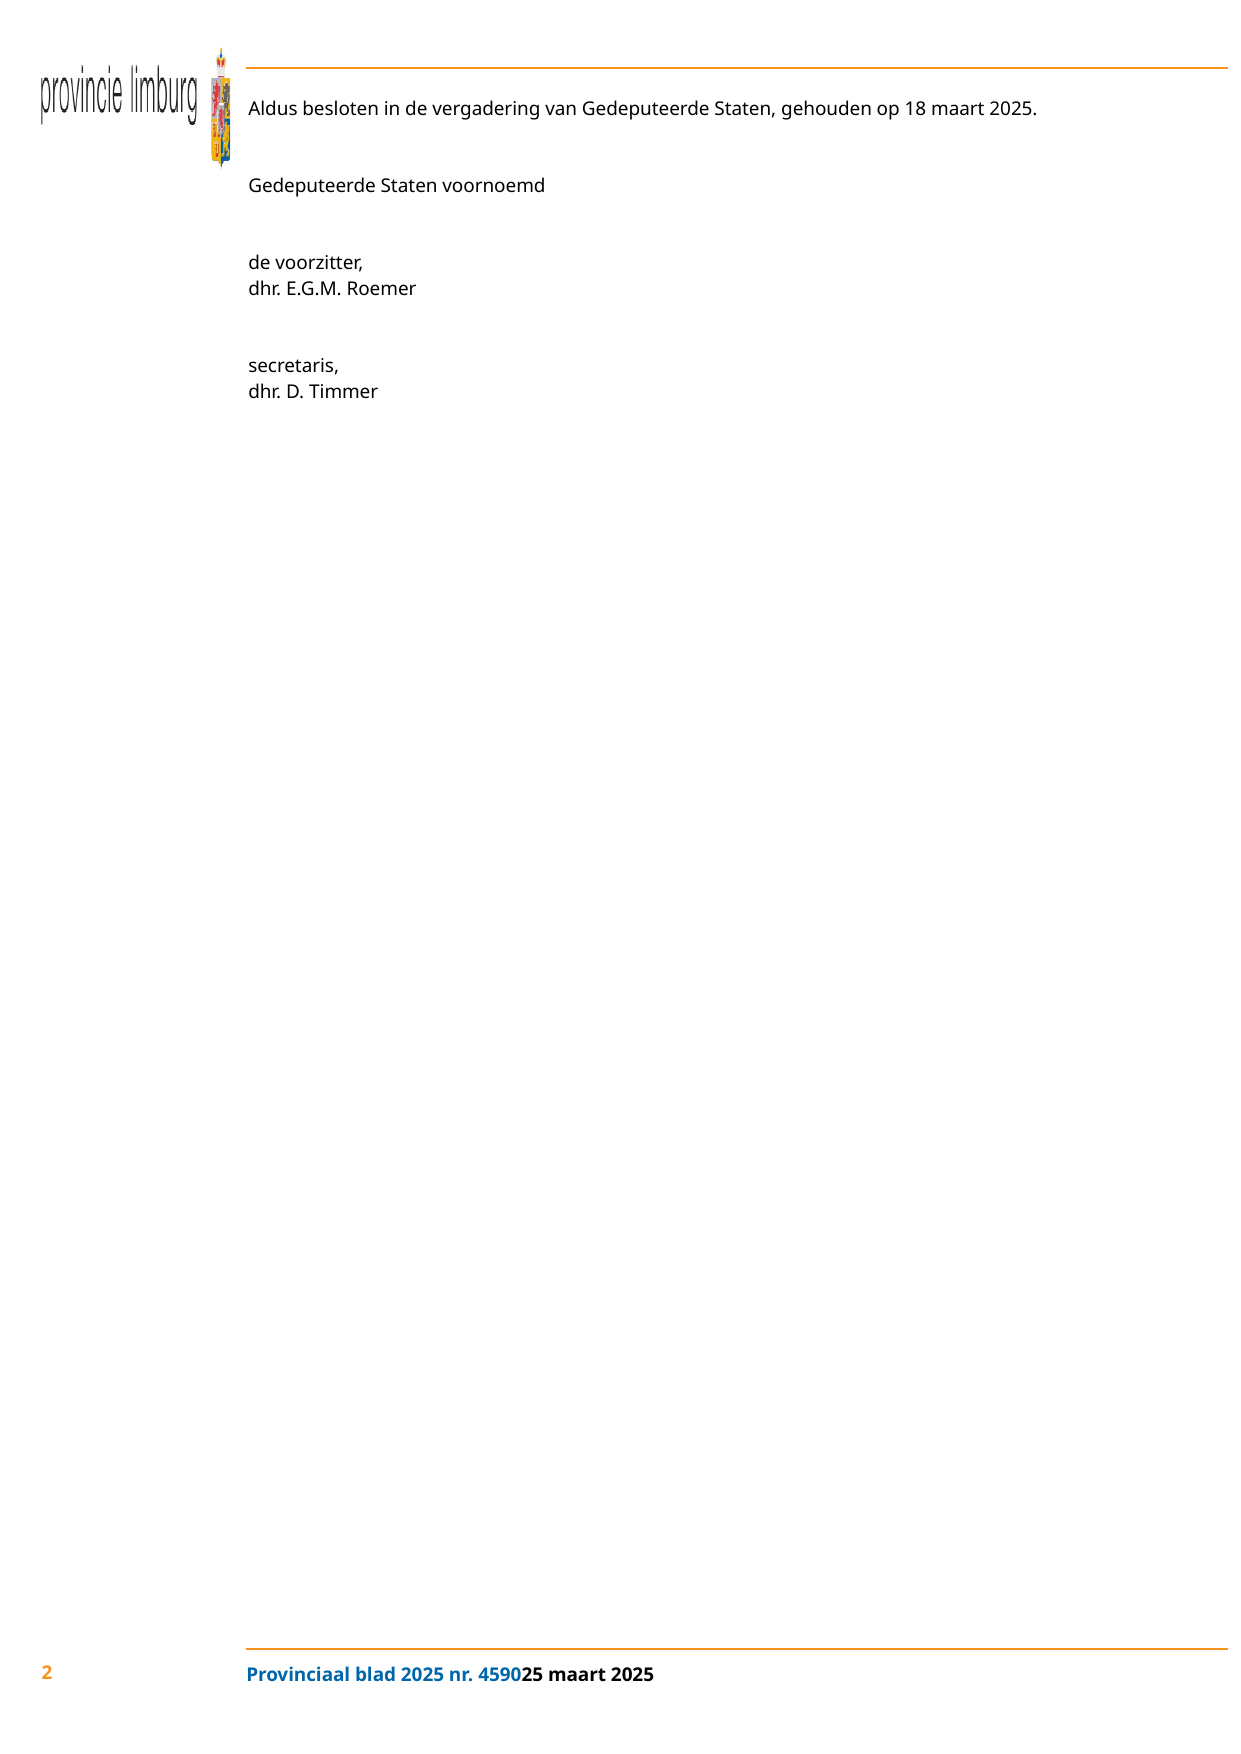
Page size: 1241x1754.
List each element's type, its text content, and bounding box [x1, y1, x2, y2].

picture [41, 47, 231, 172]
text de voorzitter, [248, 249, 1152, 275]
text secretaris, [248, 352, 1152, 378]
text Gedeputeerde Staten voornoemd [248, 172, 1152, 198]
text Aldus besloten in de vergadering van Gedeputeerde Staten, gehouden op 18 maart 2025. [248, 95, 1152, 121]
text dhr. E.G.M. Roemer [248, 275, 1152, 301]
text dhr. D. Timmer [248, 378, 1152, 403]
